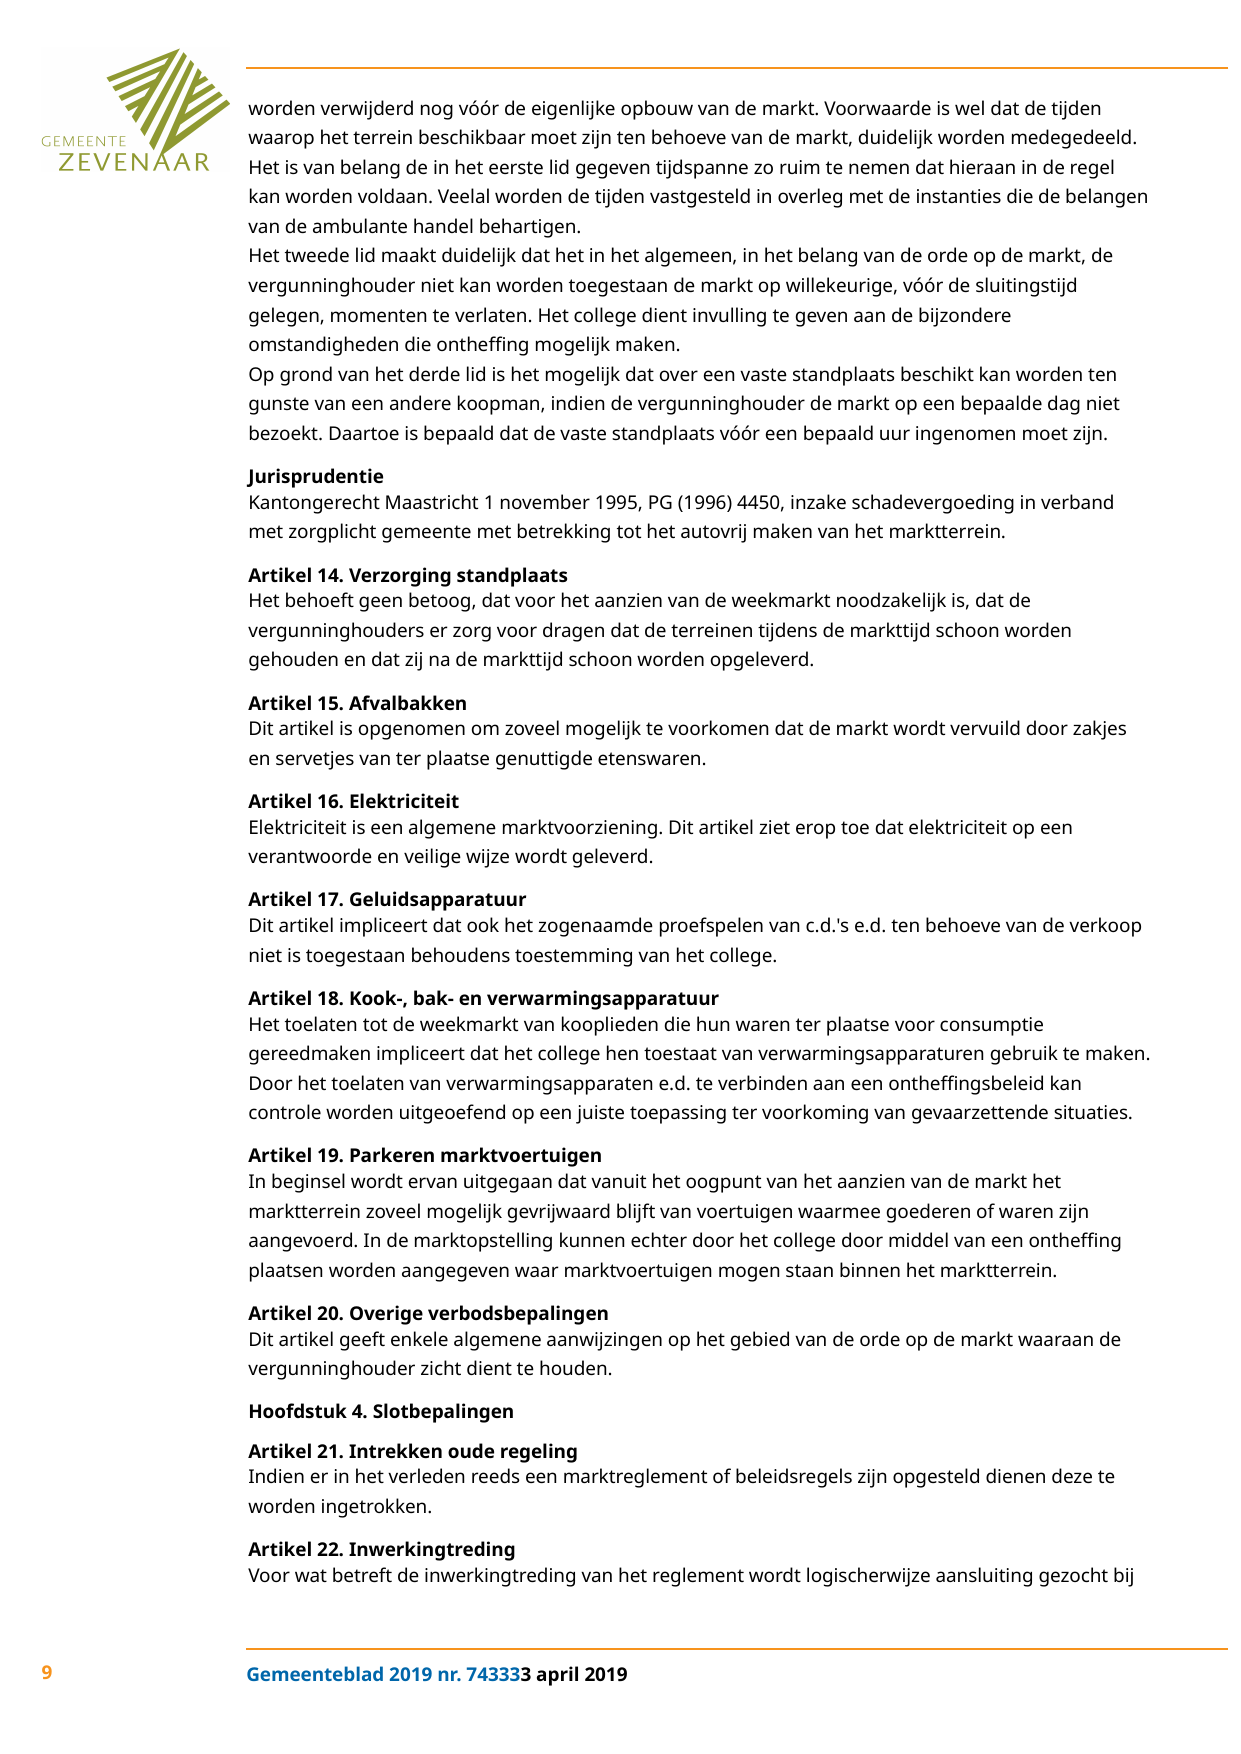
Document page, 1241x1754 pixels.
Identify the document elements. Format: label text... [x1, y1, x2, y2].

text worden verwijderd nog vóór de eigenlijke opbouw van de markt. Voorwaarde is wel dat de tijden waarop het terrein beschikbaar moet zijn ten behoeve van de markt, duidelijk worden medegedeeld. Het is van belang de in het eerste lid gegeven tijdspanne zo ruim te nemen dat hieraan in de regel kan worden voldaan. Veelal worden de tijden vastgesteld in overleg met de instanties die de belangen van de ambulante handel behartigen. [248, 95, 1152, 239]
text In beginsel wordt ervan uitgegaan dat vanuit het oogpunt van het aanzien van de markt het marktterrein zoveel mogelijk gevrijwaard blijft van voertuigen waarmee goederen of waren zijn aangevoerd. In de marktopstelling kunnen echter door het college door middel van een ontheffing plaatsen worden aangegeven waar marktvoertuigen mogen staan binnen het marktterrein. [248, 1168, 1152, 1283]
text Artikel 16. Elektriciteit [248, 788, 1152, 814]
picture [41, 47, 231, 172]
text Op grond van het derde lid is het mogelijk dat over een vaste standplaats beschikt kan worden ten gunste van een andere koopman, indien de vergunninghouder de markt op een bepaalde dag niet bezoekt. Daartoe is bepaald dat de vaste standplaats vóór een bepaald uur ingenomen moet zijn. [248, 361, 1152, 446]
text Artikel 19. Parkeren marktvoertuigen [248, 1143, 1152, 1168]
text Artikel 15. Afvalbakken [248, 690, 1152, 716]
text Dit artikel impliceert dat ook het zogenaamde proefspelen van c.d.'s e.d. ten behoeve van de verkoop niet is toegestaan behoudens toestemming van het college. [248, 912, 1152, 968]
text Kantongerecht Maastricht 1 november 1995, PG (1996) 4450, inzake schadevergoeding in verband met zorgplicht gemeente met betrekking tot het autovrij maken van het marktterrein. [248, 489, 1152, 544]
text Elektriciteit is een algemene marktvoorziening. Dit artikel ziet erop toe dat elektriciteit op een verantwoorde en veilige wijze wordt geleverd. [248, 814, 1152, 869]
text Het toelaten tot de weekmarkt van kooplieden die hun waren ter plaatse voor consumptie gereedmaken impliceert dat het college hen toestaat van verwarmingsapparaturen gebruik te maken. Door het toelaten van verwarmingsapparaten e.d. te verbinden aan een ontheffingsbeleid kan controle worden uitgeoefend op een juiste toepassing ter voorkoming van gevaarzettende situaties. [248, 1011, 1152, 1125]
text Dit artikel is opgenomen om zoveel mogelijk te voorkomen dat de markt wordt vervuild door zakjes en servetjes van ter plaatse genuttigde etenswaren. [248, 716, 1152, 771]
text Artikel 21. Intrekken oude regeling [248, 1438, 1152, 1464]
text Het tweede lid maakt duidelijk dat het in het algemeen, in het belang van de orde op de markt, de vergunninghouder niet kan worden toegestaan de markt op willekeurige, vóór de sluitingstijd gelegen, momenten te verlaten. Het college dient invulling te geven aan de bijzondere omstandigheden die ontheffing mogelijk maken. [248, 243, 1152, 357]
text Artikel 20. Overige verbodsbepalingen [248, 1300, 1152, 1326]
text Jurisprudentie [248, 463, 1152, 489]
text Artikel 22. Inwerkingtreding [248, 1536, 1152, 1562]
text Indien er in het verleden reeds een marktreglement of beleidsregels zijn opgesteld dienen deze te worden ingetrokken. [248, 1464, 1152, 1519]
text Hoofdstuk 4. Slotbepalingen [248, 1399, 1152, 1424]
text Artikel 14. Verzorging standplaats [248, 562, 1152, 587]
text Artikel 17. Geluidsapparatuur [248, 887, 1152, 912]
text Dit artikel geeft enkele algemene aanwijzingen op het gebied van de orde op de markt waaraan de vergunninghouder zicht dient te houden. [248, 1326, 1152, 1381]
text Voor wat betreft de inwerkingtreding van het reglement wordt logischerwijze aansluiting gezocht bij [248, 1562, 1152, 1588]
text Artikel 18. Kook-, bak- en verwarmingsapparatuur [248, 985, 1152, 1011]
text Het behoeft geen betoog, dat voor het aanzien van de weekmarkt noodzakelijk is, dat de vergunninghouders er zorg voor dragen dat de terreinen tijdens de markttijd schoon worden gehouden en dat zij na de markttijd schoon worden opgeleverd. [248, 587, 1152, 672]
